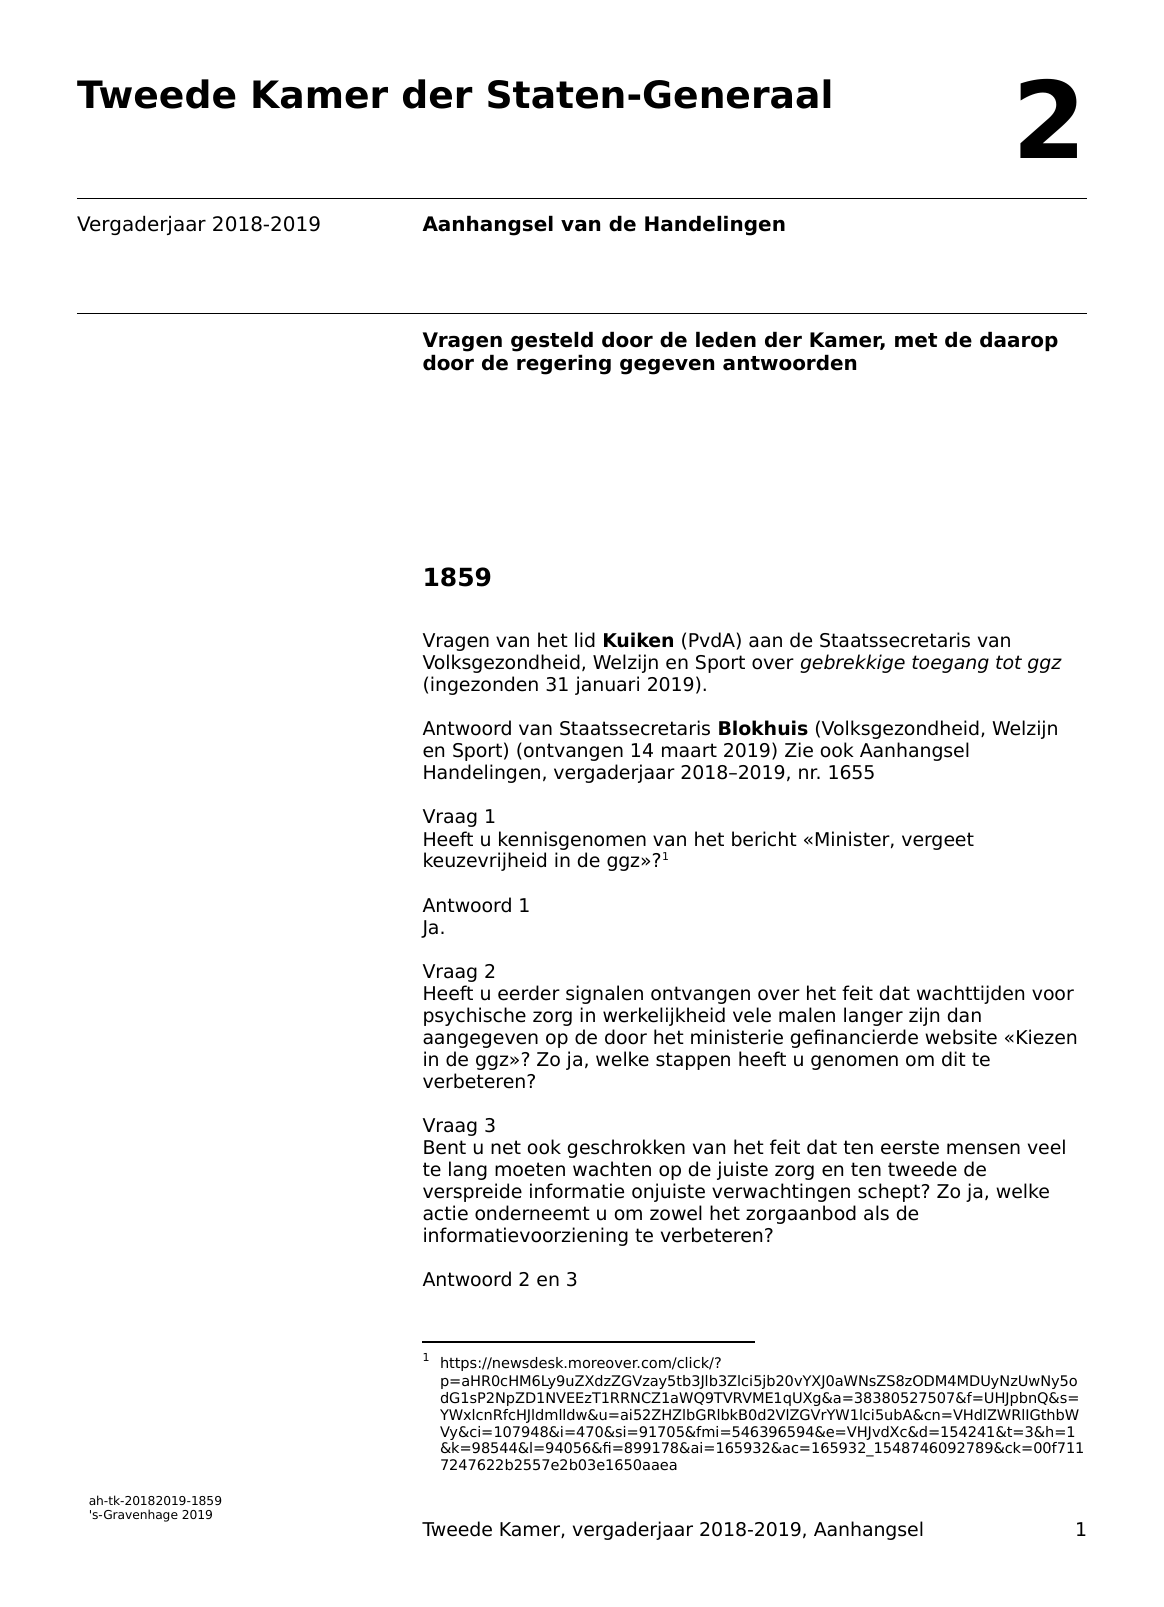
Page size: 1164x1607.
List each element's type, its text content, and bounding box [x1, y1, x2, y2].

text 1859 [422, 563, 1087, 592]
text Vraag 1 [422, 806, 1087, 828]
text Ja. [422, 917, 1087, 938]
text Vraag 3 [422, 1115, 1087, 1137]
text Heeft u eerder signalen ontvangen over het feit dat wachttijden voor psychische zorg in werkelijkheid vele malen langer zijn dan aangegeven op de door het ministerie gefinancierde website «Kiezen in de ggz»? Zo ja, welke stappen heeft u genomen om dit te verbeteren? [422, 983, 1087, 1093]
text Vraag 2 [422, 961, 1087, 983]
text 's-Gravenhage 2019 [88, 1508, 323, 1522]
table_cell Vragen gesteld door de leden der Kamer, met de daarop door de regering gegeven antwoorden [422, 314, 1087, 375]
table_header Tweede Kamer der Staten-Generaal [77, 59, 886, 198]
text Antwoord 2 en 3 [422, 1269, 1087, 1291]
text Vragen van het lid Kuiken (PvdA) aan de Staatssecretaris van Volksgezondheid, Welzijn en Sport over gebrekkige toegang tot ggz (ingezonden 31 januari 2019). [422, 630, 1087, 696]
text Bent u net ook geschrokken van het feit dat ten eerste mensen veel te lang moeten wachten op de juiste zorg en ten tweede de verspreide informatie onjuiste verwachtingen schept? Zo ja, welke actie onderneemt u om zowel het zorgaanbod als de informatievoorziening te verbeteren? [422, 1137, 1087, 1247]
table_cell Aanhangsel van de Handelingen [422, 199, 1087, 313]
text https://newsdesk.moreover.com/click/?p=aHR0cHM6Ly9uZXdzZGVzay5tb3Jlb3Zlci5jb20vYXJ0aWNsZS8zODM4MDUyNzUwNy5odG1sP2NpZD1NVEEzT1RRNCZ1aWQ9TVRVME1qUXg&a=38380527507&f=UHJpbnQ&s=YWxlcnRfcHJldmlldw&u=ai52ZHZlbGRlbkB0d2VlZGVrYW1lci5ubA&cn=VHdlZWRlIGthbWVy&ci=107948&i=470&si=91705&fmi=546396594&e=VHJvdXc&d=154241&t=3&h=1&k=98544&l=94056&fi=899178&ai=165932&ac=165932_1548746092789&ck=00f7117247622b2557e2b03e1650aaea [422, 1351, 1087, 1474]
text Antwoord van Staatssecretaris Blokhuis (Volksgezondheid, Welzijn en Sport) (ontvangen 14 maart 2019) Zie ook Aanhangsel Handelingen, vergaderjaar 2018–2019, nr. 1655 [422, 718, 1087, 784]
text Heeft u kennisgenomen van het bericht «Minister, vergeet keuzevrijheid in de ggz»? [422, 828, 1087, 872]
text ah-tk-20182019-1859 [88, 1494, 323, 1508]
table_cell [77, 314, 422, 375]
text Antwoord 1 [422, 894, 1087, 917]
table_header 2 [886, 59, 1087, 198]
table_cell Vergaderjaar 2018-2019 [77, 199, 422, 313]
